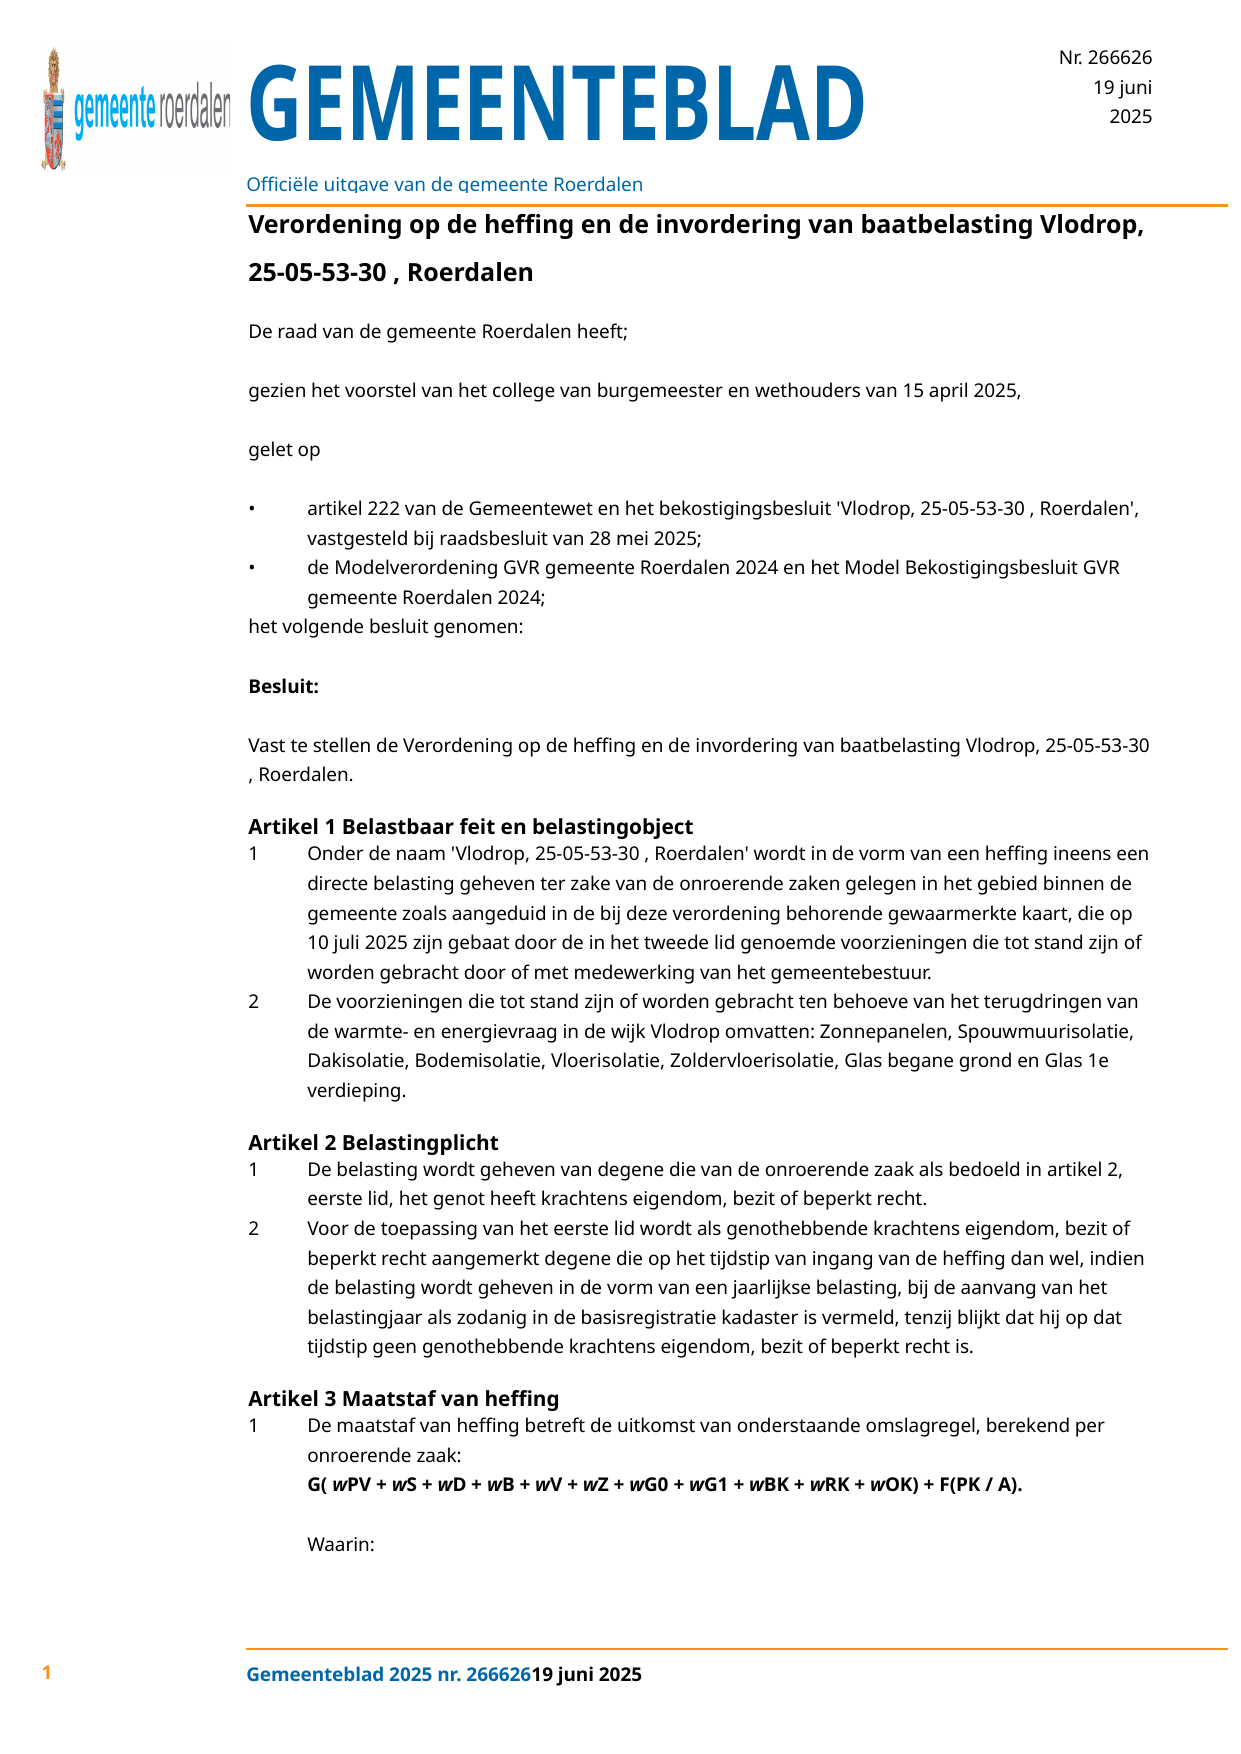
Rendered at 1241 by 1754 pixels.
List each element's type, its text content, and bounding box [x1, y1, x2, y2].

list de Modelverordening GVR gemeente Roerdalen 2024 en het Model Bekostigingsbesluit GVR gemeente Roerdalen 2024; [248, 554, 1152, 610]
text Verordening op de heffing en de invordering van baatbelasting Vlodrop, 25-05-53-30 , Roerdalen [248, 207, 1152, 288]
text gelet op [248, 436, 1152, 462]
list Onder de naam 'Vlodrop, 25-05-53-30 , Roerdalen' wordt in de vorm van een heffing ineens een directe belasting geheven ter zake van de onroerende zaken gelegen in het gebied binnen de gemeente zoals aangeduid in de bij deze verordening behorende gewaarmerkte kaart, die op 10 juli 2025 zijn gebaat door de in het tweede lid genoemde voorzieningen die tot stand zijn of worden gebracht door of met medewerking van het gemeentebestuur. [248, 841, 1152, 984]
text De raad van de gemeente Roerdalen heeft; [248, 318, 1152, 344]
text gezien het voorstel van het college van burgemeester en wethouders van 15 april 2025, [248, 377, 1152, 403]
picture [41, 47, 231, 172]
text het volgende besluit genomen: [248, 614, 1152, 639]
text Vast te stellen de Verordening op de heffing en de invordering van baatbelasting Vlodrop, 25-05-53-30 , Roerdalen. [248, 732, 1152, 787]
list De maatstaf van heffing betreft de uitkomst van onderstaande omslagregel, berekend per onroerende zaak: [248, 1412, 1152, 1468]
list Voor de toepassing van het eerste lid wordt als genothebbende krachtens eigendom, bezit of beperkt recht aangemerkt degene die op het tijdstip van ingang van de heffing dan wel, indien de belasting wordt geheven in de vorm van een jaarlijkse belasting, bij de aanvang van het belastingjaar als zodanig in de basisregistratie kadaster is vermeld, tenzij blijkt dat hij op dat tijdstip geen genothebbende krachtens eigendom, bezit of beperkt recht is. [248, 1215, 1152, 1359]
list De belasting wordt geheven van degene die van de onroerende zaak als bedoeld in artikel 2, eerste lid, het genot heeft krachtens eigendom, bezit of beperkt recht. [248, 1156, 1152, 1211]
list artikel 222 van de Gemeentewet en het bekostigingsbesluit 'Vlodrop, 25-05-53-30 , Roerdalen', vastgesteld bij raadsbesluit van 28 mei 2025; [248, 495, 1152, 551]
list G( wPV + wS + wD + wB + wV + wZ + wG0 + wG1 + wBK + wRK + wOK) + F(PK / A). [248, 1472, 1152, 1497]
text Artikel 3 Maatstaf van heffing [248, 1384, 1152, 1412]
text Artikel 2 Belastingplicht [248, 1128, 1152, 1156]
list De voorzieningen die tot stand zijn of worden gebracht ten behoeve van het terugdringen van de warmte- en energievraag in de wijk Vlodrop omvatten: Zonnepanelen, Spouwmuurisolatie, Dakisolatie, Bodemisolatie, Vloerisolatie, Zoldervloerisolatie, Glas begane grond en Glas 1e verdieping. [248, 988, 1152, 1103]
text Besluit: [248, 673, 1152, 699]
text Artikel 1 Belastbaar feit en belastingobject [248, 812, 1152, 841]
list Waarin: [248, 1531, 1152, 1556]
